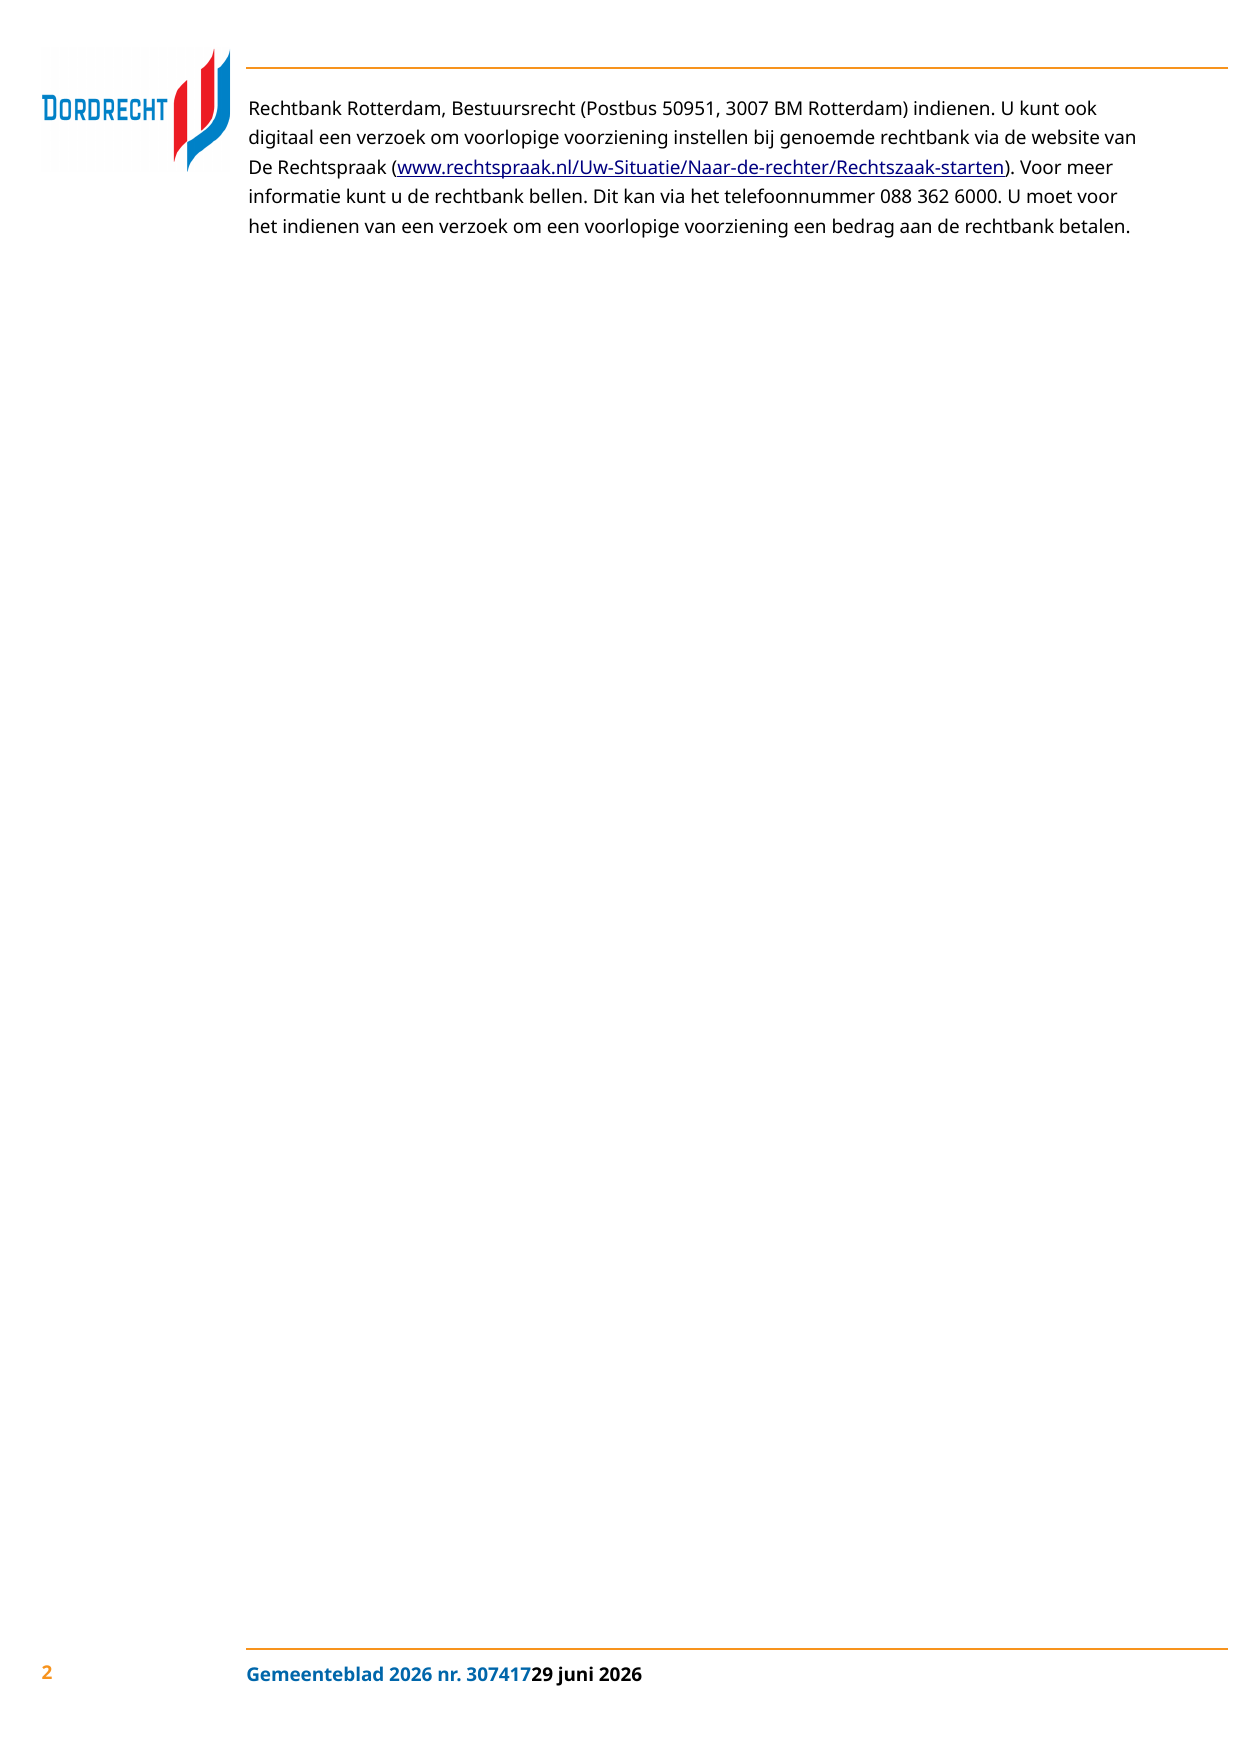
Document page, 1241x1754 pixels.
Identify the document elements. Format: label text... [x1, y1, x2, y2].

picture [41, 47, 231, 172]
text Rechtbank Rotterdam, Bestuursrecht (Postbus 50951, 3007 BM Rotterdam) indienen. U kunt ook digitaal een verzoek om voorlopige voorziening instellen bij genoemde rechtbank via de website van De Rechtspraak (www.rechtspraak.nl/Uw-Situatie/Naar-de-rechter/Rechtszaak-starten). Voor meer informatie kunt u de rechtbank bellen. Dit kan via het telefoonnummer 088 362 6000. U moet voor het indienen van een verzoek om een voorlopige voorziening een bedrag aan de rechtbank betalen. [248, 95, 1152, 239]
